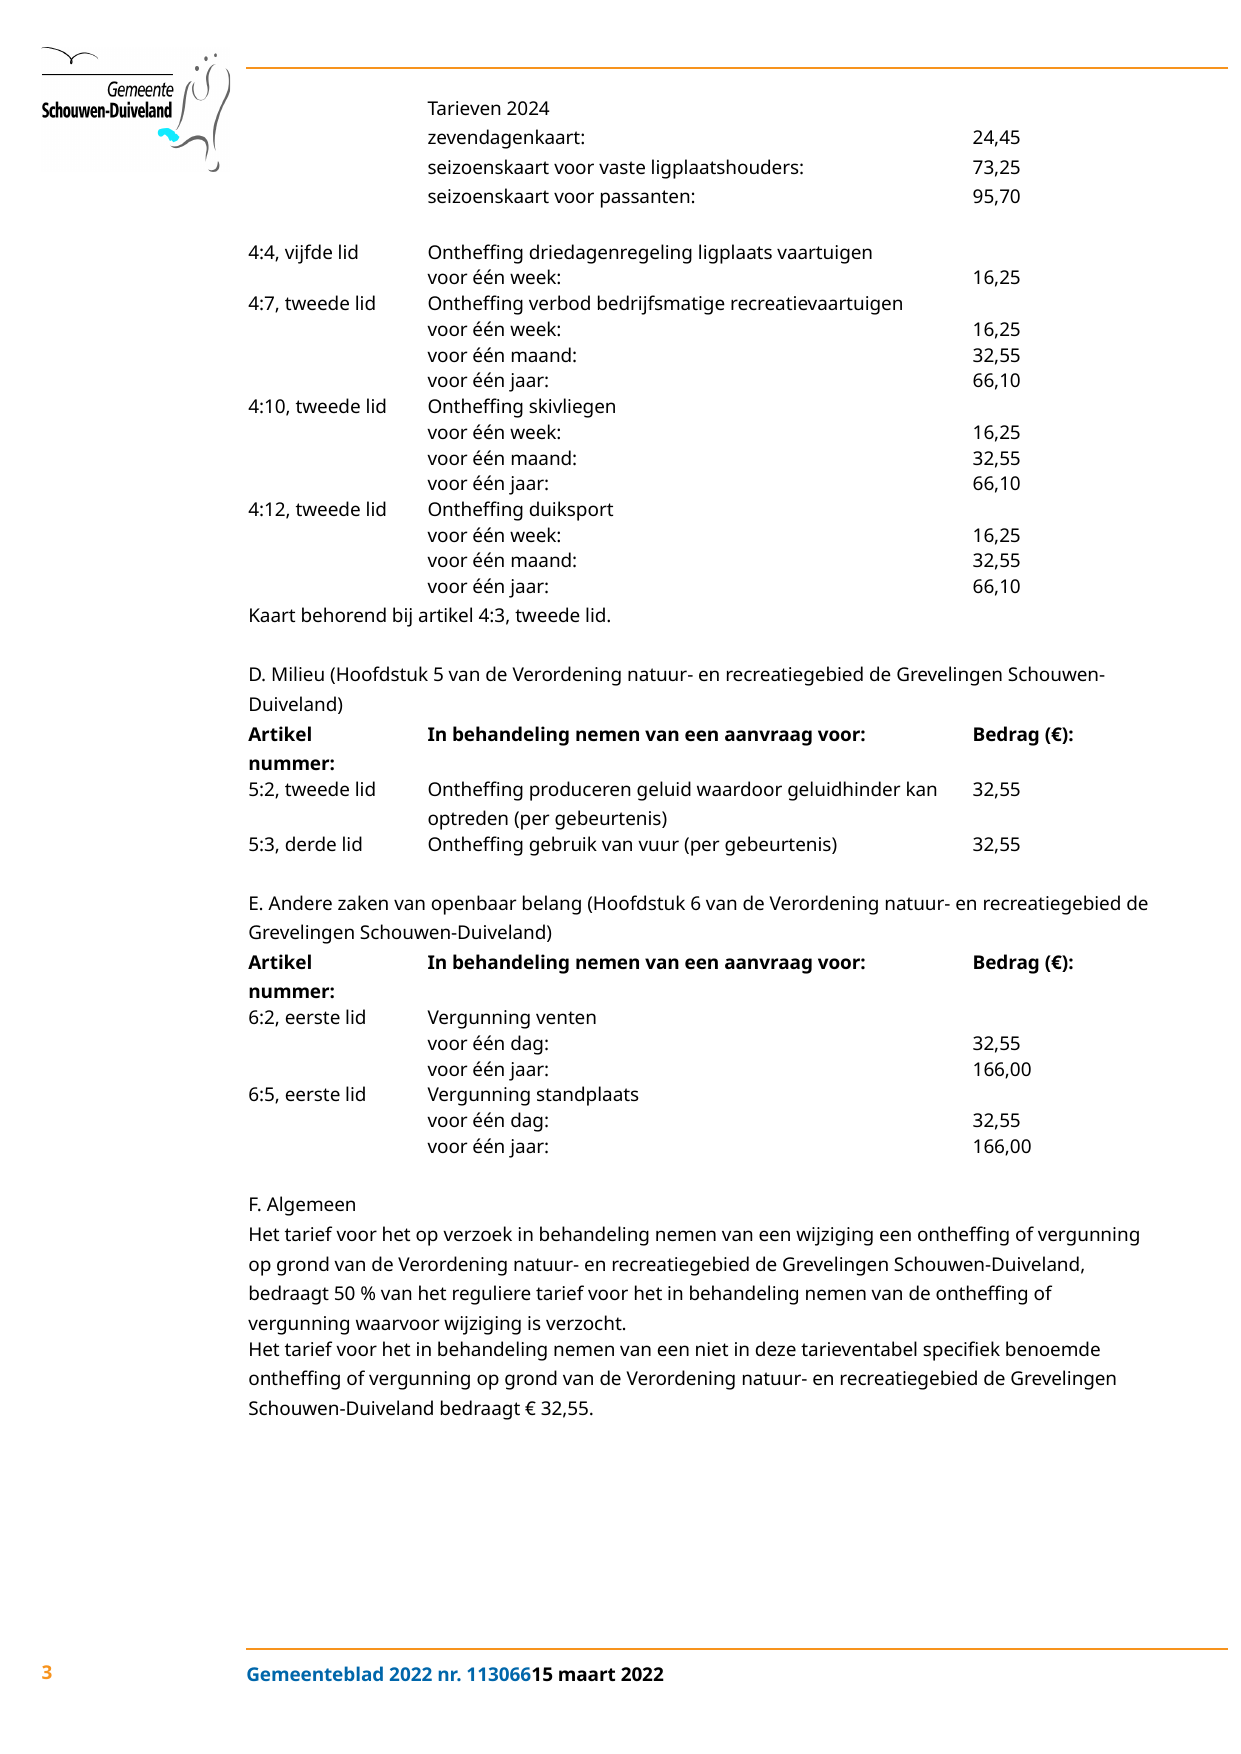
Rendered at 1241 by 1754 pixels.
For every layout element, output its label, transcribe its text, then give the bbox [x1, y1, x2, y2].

table_cell [973, 239, 1152, 264]
table_cell 32,55 [973, 1030, 1152, 1056]
table_cell [248, 1030, 427, 1056]
table_cell 5:2, tweede lid [248, 776, 427, 831]
table_cell 4:10, tweede lid [248, 393, 427, 419]
text F. Algemeen [248, 1192, 1152, 1217]
table_cell [248, 95, 427, 239]
table_cell 16,25 [973, 316, 1152, 342]
text D. Milieu (Hoofdstuk 5 van de Verordening natuur- en recreatiegebied de Grevelingen Schouwen-Duiveland) [248, 661, 1152, 717]
table_cell [248, 548, 427, 573]
table_header Het tarief voor het op verzoek in behandeling nemen van een wijziging een ontheffing of vergunning op grond van de Verordening natuur- en recreatiegebied de Grevelingen Schouwen-Duiveland, bedraagt 50 % van het reguliere tarief voor het in behandeling nemen van de ontheffing of vergunning waarvoor wijziging is verzocht. [248, 1221, 1152, 1336]
text E. Andere zaken van openbaar belang (Hoofdstuk 6 van de Verordening natuur- en recreatiegebied de Grevelingen Schouwen-Duiveland) [248, 890, 1152, 945]
table_cell voor één jaar: [427, 368, 972, 393]
picture [41, 47, 231, 172]
table_cell [248, 470, 427, 496]
table_cell voor één maand: [427, 548, 972, 573]
table_cell Vergunning venten [427, 1005, 972, 1030]
table_cell Ontheffing verbod bedrijfsmatige recreatievaartuigen [427, 290, 972, 316]
table_cell Ontheffing skivliegen [427, 393, 972, 419]
table_cell [973, 1005, 1152, 1030]
table_cell voor één week: [427, 316, 972, 342]
table_header Bedrag (€): [973, 949, 1152, 1004]
table_cell [248, 1133, 427, 1159]
table_cell Ontheffing gebruik van vuur (per gebeurtenis) [427, 831, 972, 857]
table_cell 4:12, tweede lid [248, 496, 427, 522]
table_cell 6:2, eerste lid [248, 1005, 427, 1030]
table_cell voor één maand: [427, 342, 972, 367]
table_cell 16,25 [973, 522, 1152, 548]
table_cell [973, 496, 1152, 522]
table_cell voor één jaar: [427, 1056, 972, 1082]
table_cell voor één jaar: [427, 470, 972, 496]
table_cell 166,00 [973, 1133, 1152, 1159]
table_cell [248, 522, 427, 548]
table_cell 24,45 73,25 95,70 [973, 95, 1152, 239]
table_cell 32,55 [973, 342, 1152, 367]
table_cell 66,10 [973, 368, 1152, 393]
table_cell 16,25 [973, 419, 1152, 445]
table_cell Het tarief voor het in behandeling nemen van een niet in deze tarieventabel specifiek benoemde ontheffing of vergunning op grond van de Verordening natuur- en recreatiegebied de Grevelingen Schouwen-Duiveland bedraagt € 32,55. [248, 1336, 1152, 1421]
table_cell [248, 445, 427, 470]
table_cell 4:4, vijfde lid [248, 239, 427, 264]
table_cell [248, 342, 427, 367]
table_cell [248, 316, 427, 342]
table_cell 5:3, derde lid [248, 831, 427, 857]
table_cell 16,25 [973, 265, 1152, 290]
table_cell [248, 1056, 427, 1082]
text Kaart behorend bij artikel 4:3, tweede lid. [248, 602, 1152, 628]
table_cell Ontheffing duiksport [427, 496, 972, 522]
table_header Artikel nummer: [248, 949, 427, 1004]
table_cell voor één jaar: [427, 1133, 972, 1159]
table_cell [248, 573, 427, 599]
table_cell 32,55 [973, 831, 1152, 857]
table_cell [248, 419, 427, 445]
table_cell voor één week: [427, 265, 972, 290]
table_header Artikel nummer: [248, 721, 427, 776]
table_cell 166,00 [973, 1056, 1152, 1082]
table_cell [973, 290, 1152, 316]
table_cell 66,10 [973, 573, 1152, 599]
table_header Bedrag (€): [973, 721, 1152, 776]
table_cell Ontheffing produceren geluid waardoor geluidhinder kan optreden (per gebeurtenis) [427, 776, 972, 831]
table_cell voor één dag: [427, 1030, 972, 1056]
table_cell Vergunning standplaats [427, 1082, 972, 1107]
table_cell [973, 1082, 1152, 1107]
table_cell voor één dag: [427, 1108, 972, 1133]
table_header In behandeling nemen van een aanvraag voor: [427, 721, 972, 776]
table_cell 6:5, eerste lid [248, 1082, 427, 1107]
table_cell [248, 1108, 427, 1133]
table_header In behandeling nemen van een aanvraag voor: [427, 949, 972, 1004]
table_cell Tarieven 2024 zevendagenkaart: seizoenskaart voor vaste ligplaatshouders: seizoenskaart voor passanten: [427, 95, 972, 239]
table_cell [248, 368, 427, 393]
table_cell 32,55 [973, 1108, 1152, 1133]
table_cell 4:7, tweede lid [248, 290, 427, 316]
table_cell voor één jaar: [427, 573, 972, 599]
table_cell [248, 265, 427, 290]
table_cell 32,55 [973, 776, 1152, 831]
table_cell [973, 393, 1152, 419]
table_cell 32,55 [973, 445, 1152, 470]
table_cell voor één week: [427, 419, 972, 445]
table_cell Ontheffing driedagenregeling ligplaats vaartuigen [427, 239, 972, 264]
table_cell 32,55 [973, 548, 1152, 573]
table_cell 66,10 [973, 470, 1152, 496]
table_cell voor één maand: [427, 445, 972, 470]
table_cell voor één week: [427, 522, 972, 548]
